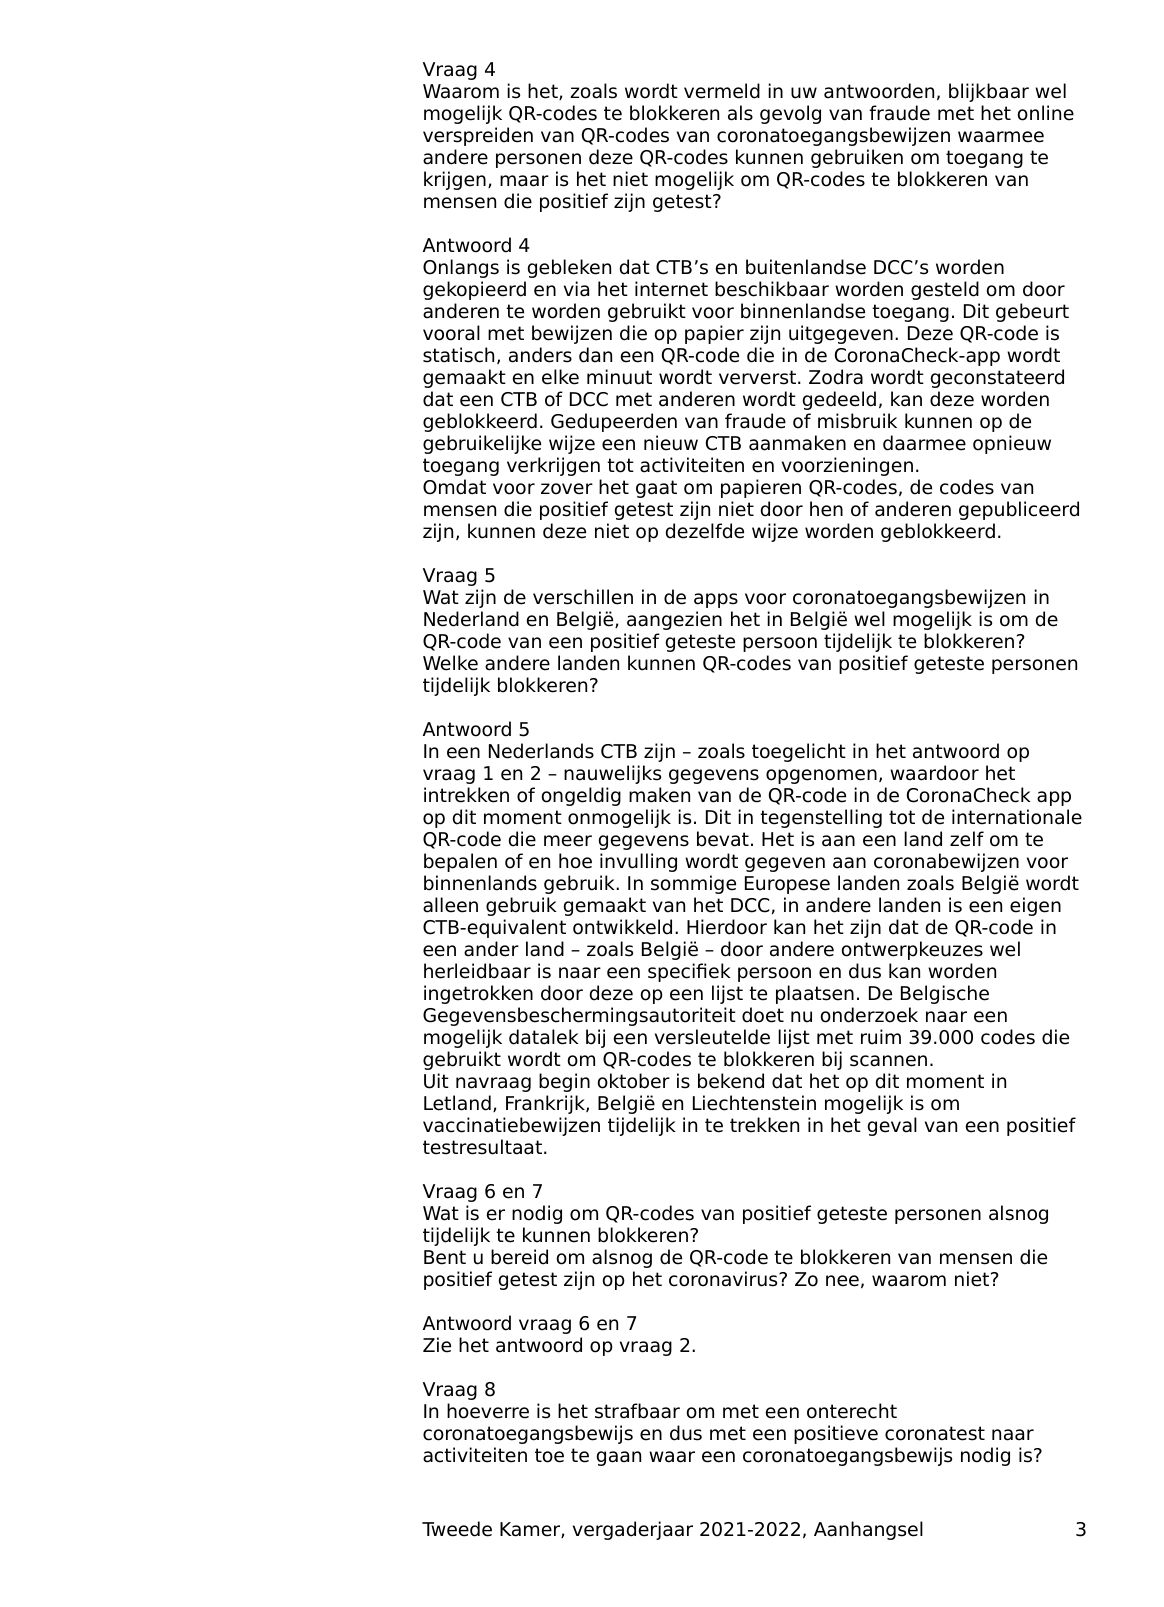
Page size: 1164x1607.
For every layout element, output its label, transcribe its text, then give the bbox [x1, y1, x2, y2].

text Bent u bereid om alsnog de QR-code te blokkeren van mensen die positief getest zijn op het coronavirus? Zo nee, waarom niet? [422, 1247, 1087, 1291]
text Vraag 5 [422, 565, 1087, 587]
text Zie het antwoord op vraag 2. [422, 1335, 1087, 1357]
text Wat zijn de verschillen in de apps voor coronatoegangsbewijzen in Nederland en België, aangezien het in België wel mogelijk is om de QR-code van een positief geteste persoon tijdelijk te blokkeren? Welke andere landen kunnen QR-codes van positief geteste personen tijdelijk blokkeren? [422, 587, 1087, 697]
text Wat is er nodig om QR-codes van positief geteste personen alsnog tijdelijk te kunnen blokkeren? [422, 1203, 1087, 1247]
text Waarom is het, zoals wordt vermeld in uw antwoorden, blijkbaar wel mogelijk QR-codes te blokkeren als gevolg van fraude met het online verspreiden van QR-codes van coronatoegangsbewijzen waarmee andere personen deze QR-codes kunnen gebruiken om toegang te krijgen, maar is het niet mogelijk om QR-codes te blokkeren van mensen die positief zijn getest? [422, 81, 1087, 213]
text Vraag 4 [422, 59, 1087, 81]
text In hoeverre is het strafbaar om met een onterecht coronatoegangsbewijs en dus met een positieve coronatest naar activiteiten toe te gaan waar een coronatoegangsbewijs nodig is? [422, 1401, 1087, 1467]
text Omdat voor zover het gaat om papieren QR-codes, de codes van mensen die positief getest zijn niet door hen of anderen gepubliceerd zijn, kunnen deze niet op dezelfde wijze worden geblokkeerd. [422, 477, 1087, 543]
text In een Nederlands CTB zijn – zoals toegelicht in het antwoord op vraag 1 en 2 – nauwelijks gegevens opgenomen, waardoor het intrekken of ongeldig maken van de QR-code in de CoronaCheck app op dit moment onmogelijk is. Dit in tegenstelling tot de internationale QR-code die meer gegevens bevat. Het is aan een land zelf om te bepalen of en hoe invulling wordt gegeven aan coronabewijzen voor binnenlands gebruik. In sommige Europese landen zoals België wordt alleen gebruik gemaakt van het DCC, in andere landen is een eigen CTB-equivalent ontwikkeld. Hierdoor kan het zijn dat de QR-code in een ander land – zoals België – door andere ontwerpkeuzes wel herleidbaar is naar een specifiek persoon en dus kan worden ingetrokken door deze op een lijst te plaatsen. De Belgische Gegevensbeschermingsautoriteit doet nu onderzoek naar een mogelijk datalek bij een versleutelde lijst met ruim 39.000 codes die gebruikt wordt om QR-codes te blokkeren bij scannen. [422, 741, 1087, 1071]
text Onlangs is gebleken dat CTB’s en buitenlandse DCC’s worden gekopieerd en via het internet beschikbaar worden gesteld om door anderen te worden gebruikt voor binnenlandse toegang. Dit gebeurt vooral met bewijzen die op papier zijn uitgegeven. Deze QR-code is statisch, anders dan een QR-code die in de CoronaCheck-app wordt gemaakt en elke minuut wordt ververst. Zodra wordt geconstateerd dat een CTB of DCC met anderen wordt gedeeld, kan deze worden geblokkeerd. Gedupeerden van fraude of misbruik kunnen op de gebruikelijke wijze een nieuw CTB aanmaken en daarmee opnieuw toegang verkrijgen tot activiteiten en voorzieningen. [422, 257, 1087, 477]
text Vraag 8 [422, 1379, 1087, 1401]
text Antwoord vraag 6 en 7 [422, 1313, 1087, 1335]
text Antwoord 5 [422, 719, 1087, 741]
text Vraag 6 en 7 [422, 1181, 1087, 1203]
text Antwoord 4 [422, 235, 1087, 257]
text Uit navraag begin oktober is bekend dat het op dit moment in Letland, Frankrijk, België en Liechtenstein mogelijk is om vaccinatiebewijzen tijdelijk in te trekken in het geval van een positief testresultaat. [422, 1071, 1087, 1159]
